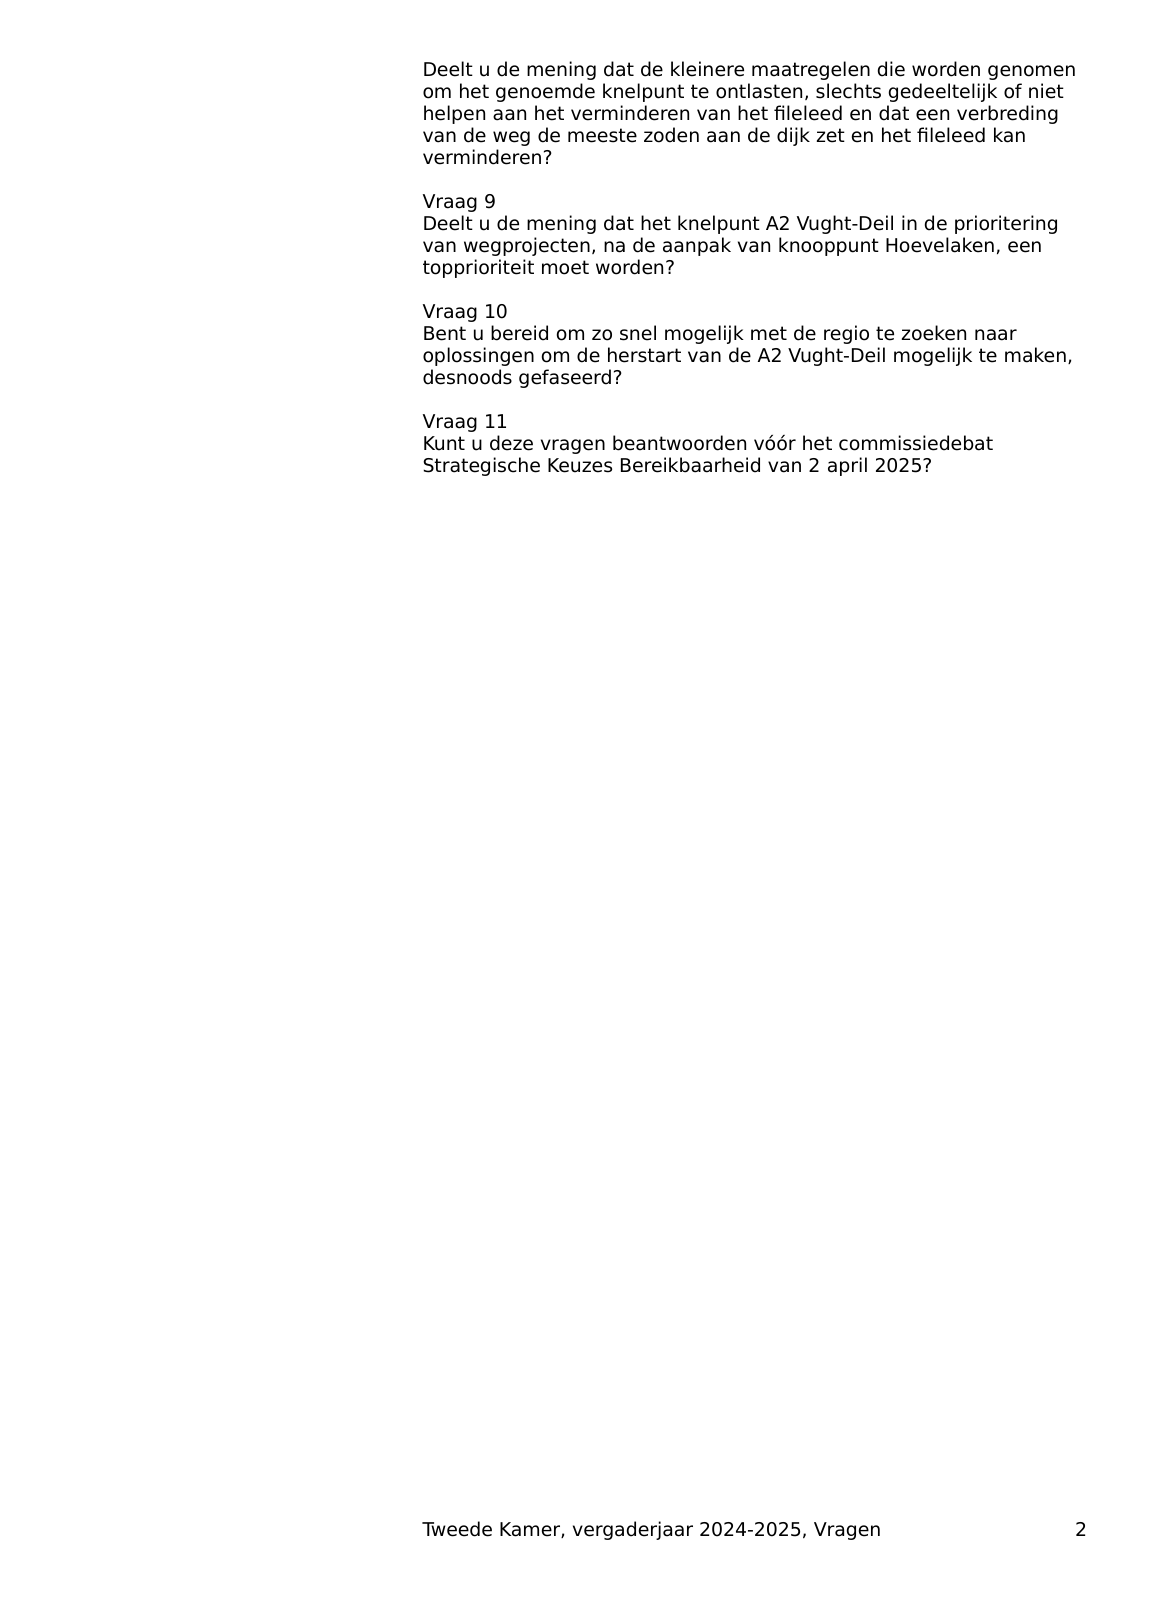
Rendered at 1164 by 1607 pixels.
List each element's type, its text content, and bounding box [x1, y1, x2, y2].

text Kunt u deze vragen beantwoorden vóór het commissiedebat Strategische Keuzes Bereikbaarheid van 2 april 2025? [422, 433, 1087, 477]
text Bent u bereid om zo snel mogelijk met de regio te zoeken naar oplossingen om de herstart van de A2 Vught-Deil mogelijk te maken, desnoods gefaseerd? [422, 323, 1087, 389]
text Vraag 11 [422, 411, 1087, 433]
text Deelt u de mening dat de kleinere maatregelen die worden genomen om het genoemde knelpunt te ontlasten, slechts gedeeltelijk of niet helpen aan het verminderen van het fileleed en dat een verbreding van de weg de meeste zoden aan de dijk zet en het fileleed kan verminderen? [422, 59, 1087, 169]
text Vraag 9 [422, 191, 1087, 213]
text Deelt u de mening dat het knelpunt A2 Vught-Deil in de prioritering van wegprojecten, na de aanpak van knooppunt Hoevelaken, een topprioriteit moet worden? [422, 213, 1087, 279]
text Vraag 10 [422, 301, 1087, 323]
